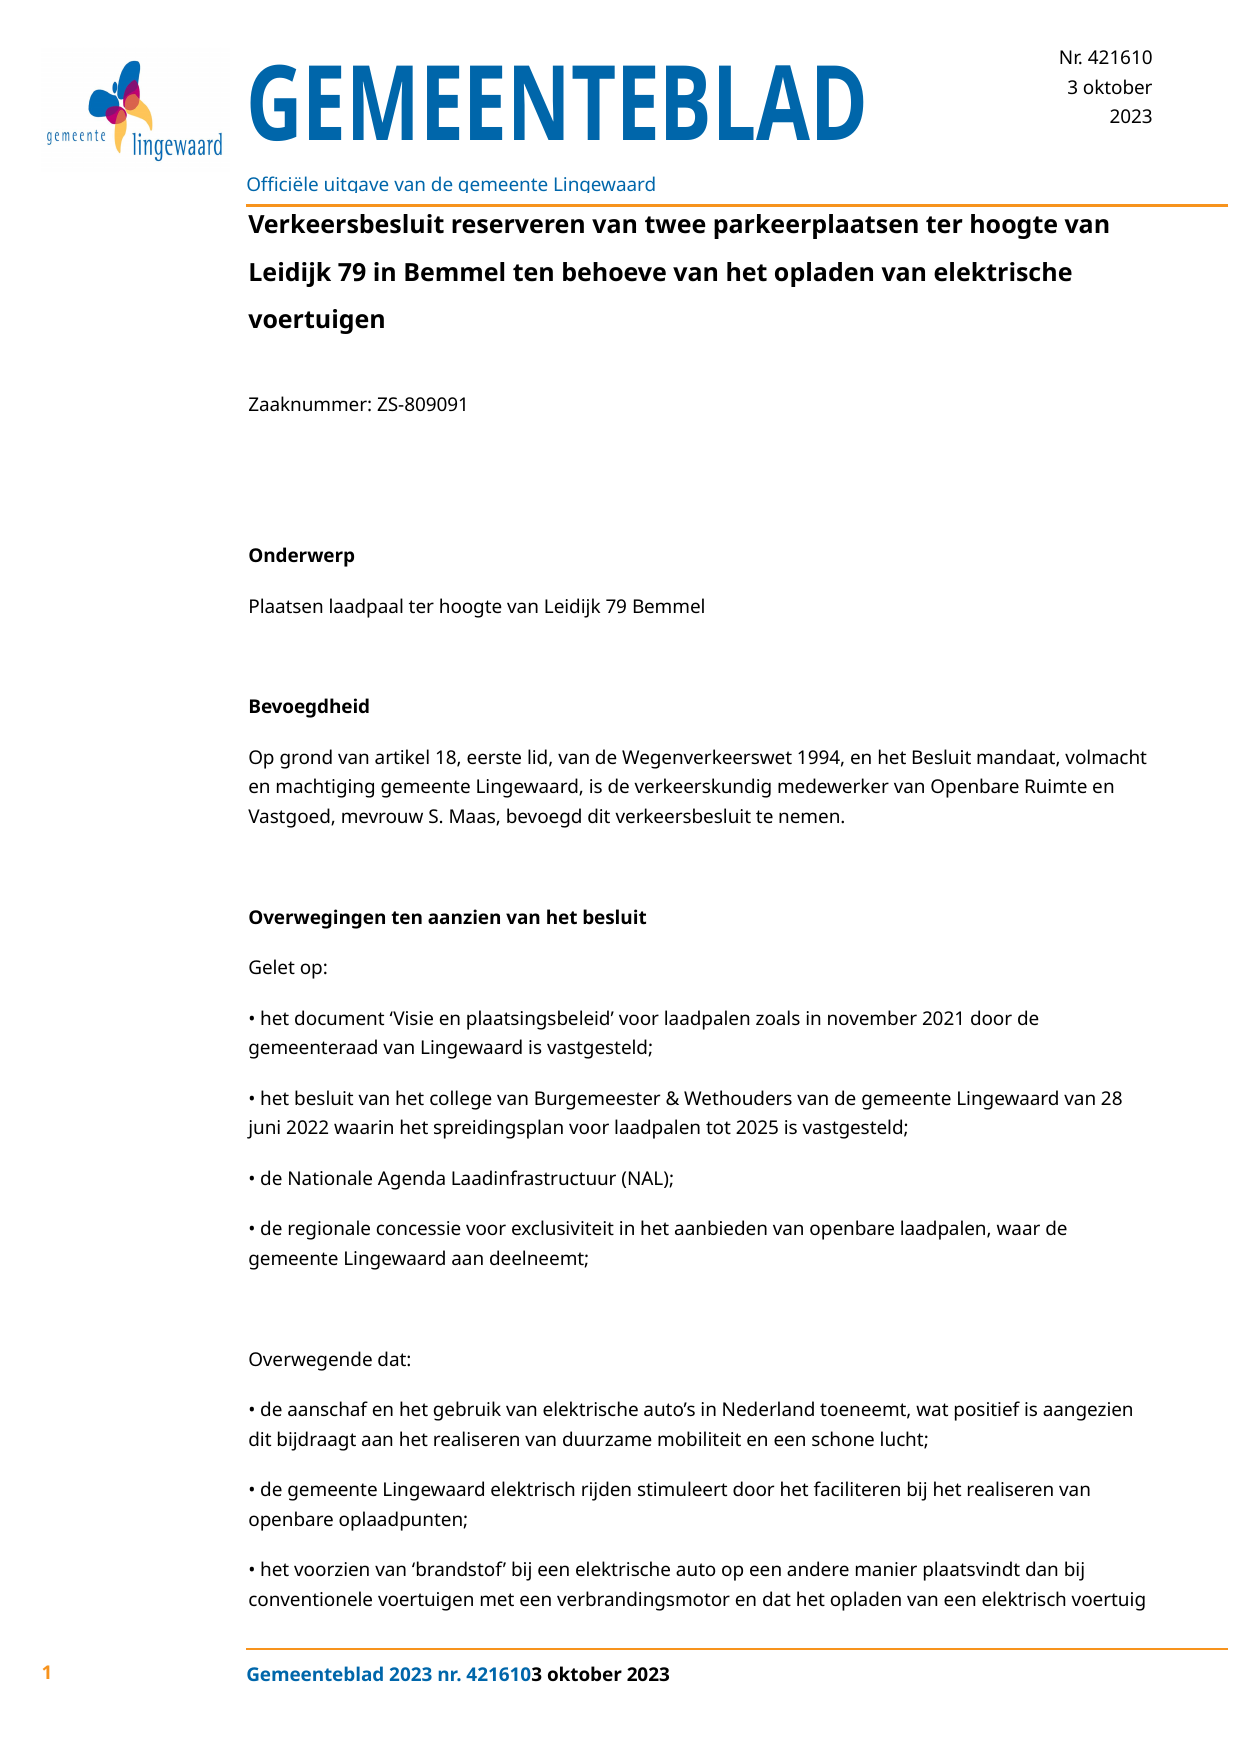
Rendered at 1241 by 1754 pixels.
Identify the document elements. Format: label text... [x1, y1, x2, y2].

text Bevoegdheid [248, 694, 1152, 719]
text • de gemeente Lingewaard elektrisch rijden stimuleert door het faciliteren bij het realiseren van openbare oplaadpunten; [248, 1476, 1152, 1532]
text • de Nationale Agenda Laadinfrastructuur (NAL); [248, 1165, 1152, 1191]
text Op grond van artikel 18, eerste lid, van de Wegenverkeerswet 1994, en het Besluit mandaat, volmacht en machtiging gemeente Lingewaard, is de verkeerskundig medewerker van Openbare Ruimte en Vastgoed, mevrouw S. Maas, bevoegd dit verkeersbesluit te nemen. [248, 744, 1152, 829]
picture [41, 47, 231, 172]
text • de aanschaf en het gebruik van elektrische auto’s in Nederland toeneemt, wat positief is aangezien dit bijdraagt aan het realiseren van duurzame mobiliteit en een schone lucht; [248, 1396, 1152, 1452]
text Gelet op: [248, 954, 1152, 980]
text • het document ‘Visie en plaatsingsbeleid’ voor laadpalen zoals in november 2021 door de gemeenteraad van Lingewaard is vastgesteld; [248, 1005, 1152, 1060]
text Verkeersbesluit reserveren van twee parkeerplaatsen ter hoogte van Leidijk 79 in Bemmel ten behoeve van het opladen van elektrische voertuigen [248, 207, 1152, 336]
text • het voorzien van ‘brandstof’ bij een elektrische auto op een andere manier plaatsvindt dan bij conventionele voertuigen met een verbrandingsmotor en dat het opladen van een elektrisch voertuig [248, 1556, 1152, 1612]
text • het besluit van het college van Burgemeester & Wethouders van de gemeente Lingewaard van 28 juni 2022 waarin het spreidingsplan voor laadpalen tot 2025 is vastgesteld; [248, 1085, 1152, 1140]
text Overwegende dat: [248, 1346, 1152, 1372]
text Plaatsen laadpaal ter hoogte van Leidijk 79 Bemmel [248, 593, 1152, 619]
text Onderwerp [248, 542, 1152, 568]
text Overwegingen ten aanzien van het besluit [248, 904, 1152, 930]
text • de regionale concessie voor exclusiviteit in het aanbieden van openbare laadpalen, waar de gemeente Lingewaard aan deelneemt; [248, 1215, 1152, 1271]
text Zaaknummer: ZS-809091 [248, 391, 1152, 417]
